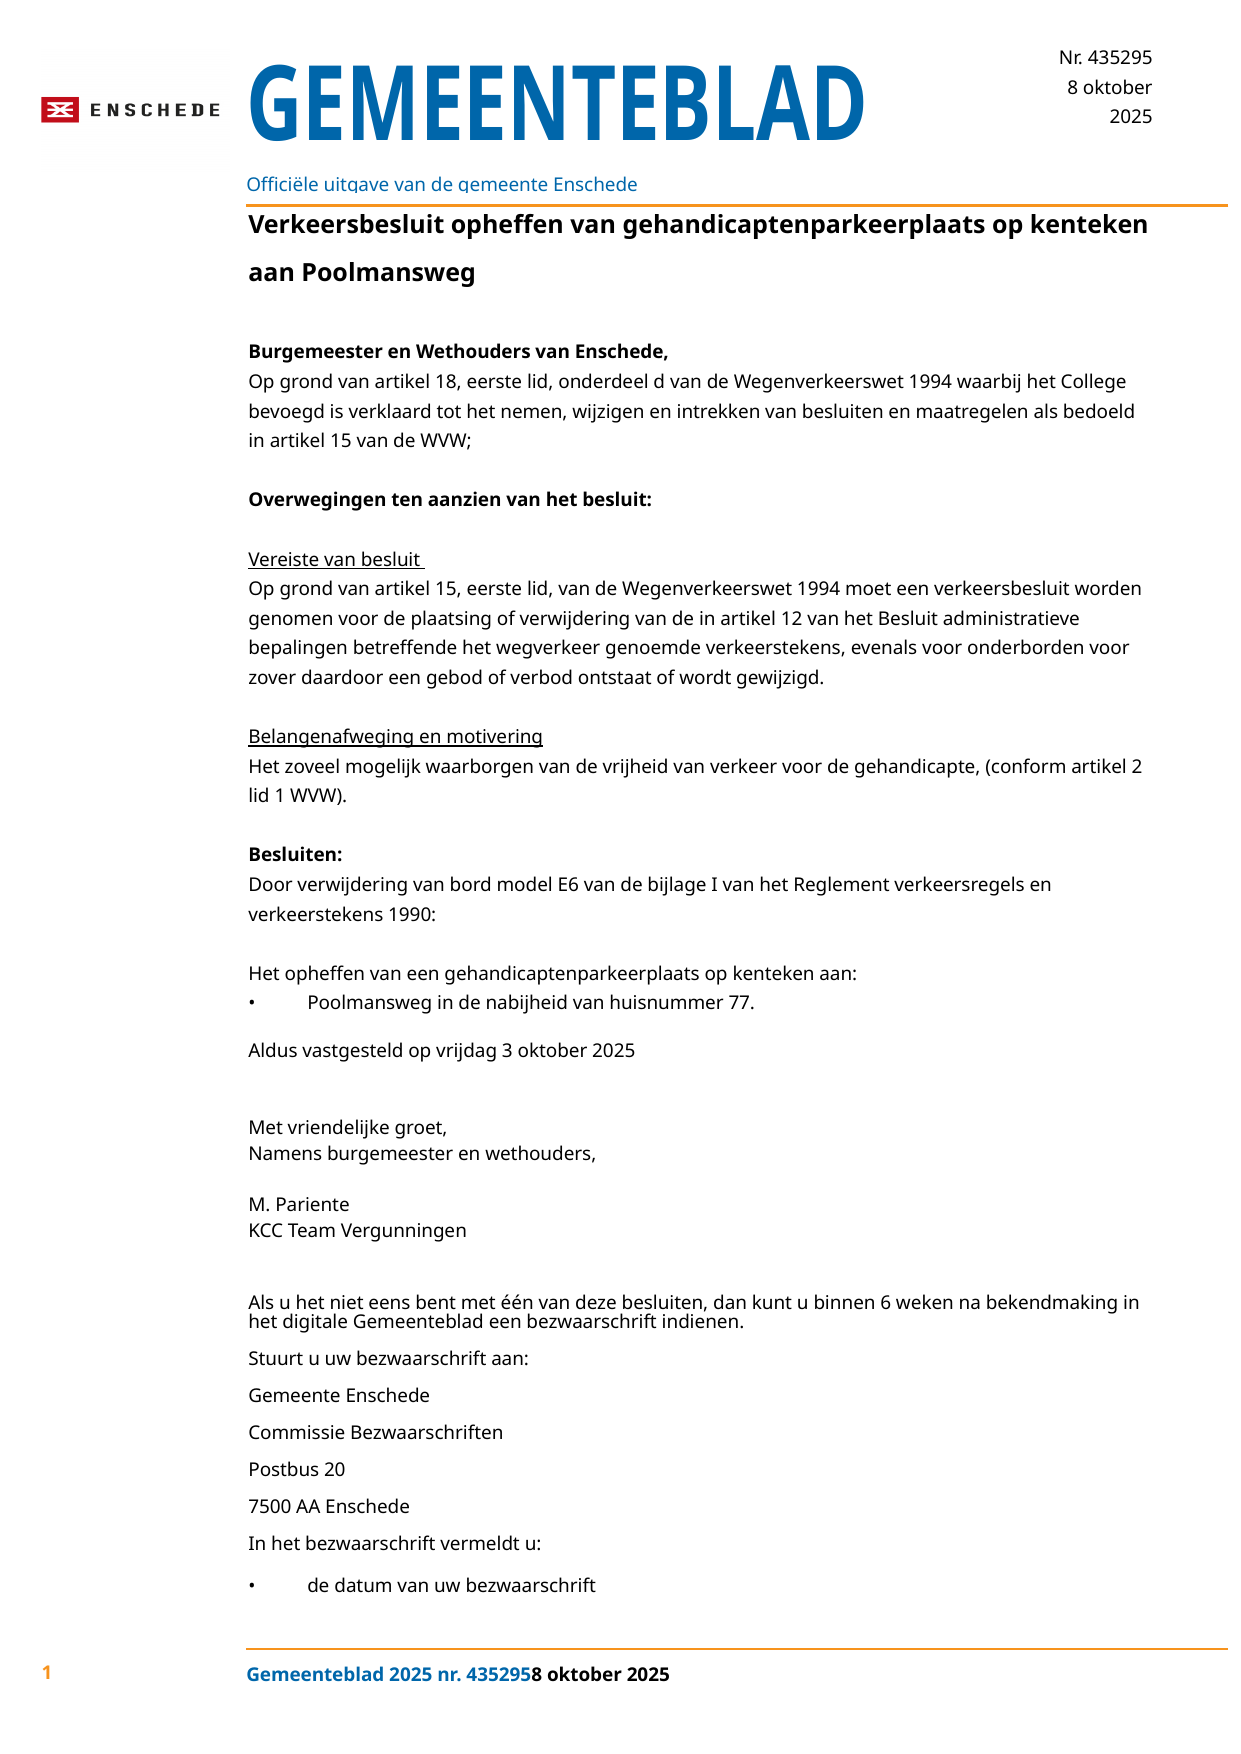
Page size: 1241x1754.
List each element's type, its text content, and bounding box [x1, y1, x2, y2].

text Het zoveel mogelijk waarborgen van de vrijheid van verkeer voor de gehandicapte, (conform artikel 2 lid 1 WVW). [248, 753, 1152, 808]
text Burgemeester en Wethouders van Enschede, [248, 339, 1152, 364]
text Gemeente Enschede [248, 1387, 1152, 1406]
text Op grond van artikel 15, eerste lid, van de Wegenverkeerswet 1994 moet een verkeersbesluit worden genomen voor de plaatsing of verwijdering van de in artikel 12 van het Besluit administratieve bepalingen betreffende het wegverkeer genoemde verkeerstekens, evenals voor onderborden voor zover daardoor een gebod of verbod ontstaat of wordt gewijzigd. [248, 575, 1152, 690]
text Commissie Bezwaarschriften [248, 1424, 1152, 1443]
text Door verwijdering van bord model E6 van de bijlage I van het Reglement verkeersregels en verkeerstekens 1990: [248, 871, 1152, 926]
list de datum van uw bezwaarschrift [248, 1572, 1152, 1598]
text KCC Team Vergunningen [248, 1217, 1152, 1243]
text Namens burgemeester en wethouders, [248, 1140, 1152, 1166]
text Als u het niet eens bent met één van deze besluiten, dan kunt u binnen 6 weken na bekendmaking in het digitale Gemeenteblad een bezwaarschrift indienen. [248, 1294, 1152, 1332]
text Vereiste van besluit [248, 546, 1152, 571]
picture [41, 47, 231, 172]
text Aldus vastgesteld op vrijdag 3 oktober 2025 [248, 1037, 1152, 1063]
text Besluiten: [248, 842, 1152, 867]
text M. Pariente [248, 1192, 1152, 1217]
text Stuurt u uw bezwaarschrift aan: [248, 1350, 1152, 1369]
text 7500 AA Enschede [248, 1498, 1152, 1517]
text Postbus 20 [248, 1461, 1152, 1480]
text Op grond van artikel 18, eerste lid, onderdeel d van de Wegenverkeerswet 1994 waarbij het College bevoegd is verklaard tot het nemen, wijzigen en intrekken van besluiten en maatregelen als bedoeld in artikel 15 van de WVW; [248, 368, 1152, 453]
text In het bezwaarschrift vermeldt u: [248, 1535, 1152, 1554]
text Met vriendelijke groet, [248, 1114, 1152, 1140]
text Overwegingen ten aanzien van het besluit: [248, 487, 1152, 512]
text Verkeersbesluit opheffen van gehandicaptenparkeerplaats op kenteken aan Poolmansweg [248, 207, 1152, 288]
text Het opheffen van een gehandicaptenparkeerplaats op kenteken aan: [248, 960, 1152, 986]
text Belangenafweging en motivering [248, 723, 1152, 749]
list Poolmansweg in de nabijheid van huisnummer 77. [248, 989, 1152, 1015]
